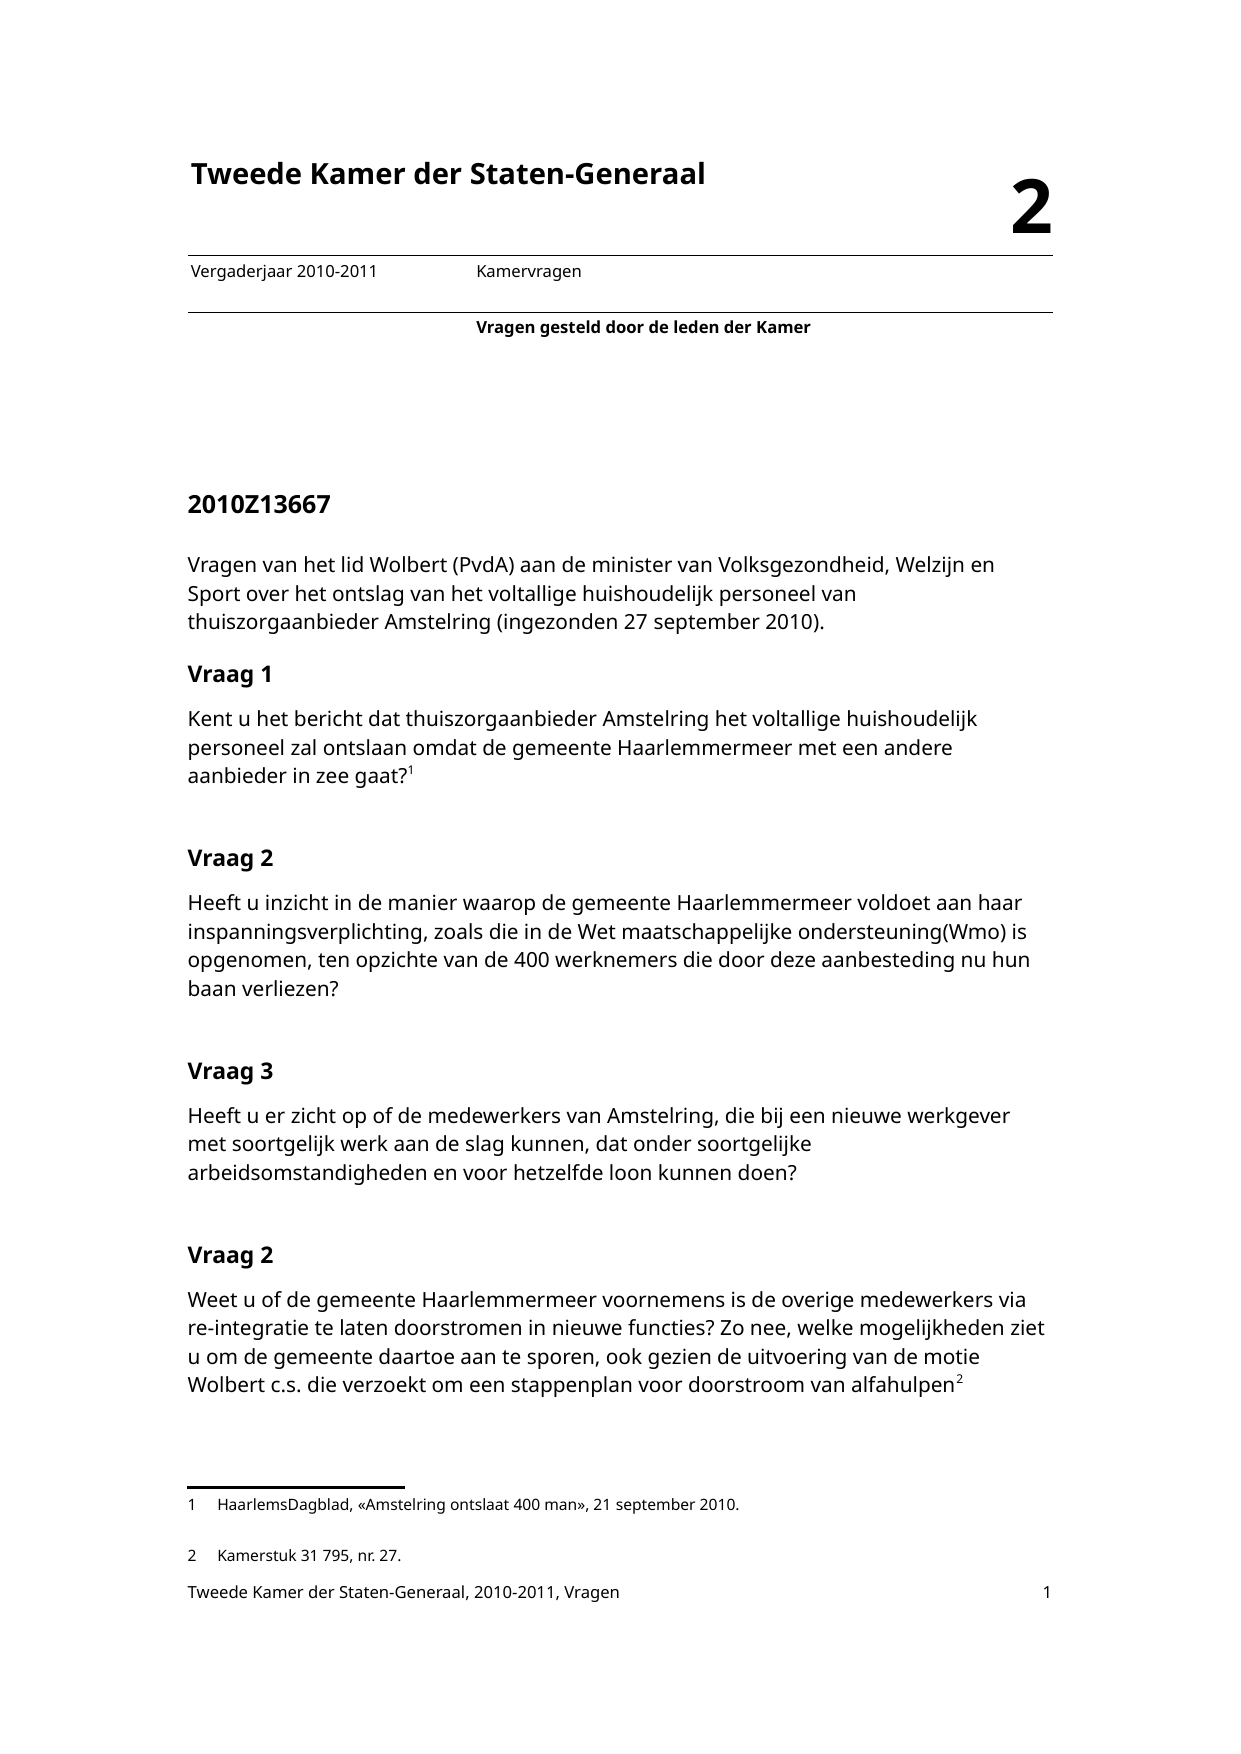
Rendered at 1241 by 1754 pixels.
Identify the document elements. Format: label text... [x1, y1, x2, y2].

table_cell Kamervragen [473, 256, 1053, 312]
table_header 2 [880, 150, 1053, 255]
subtitle Vraag 2 [187, 842, 1053, 873]
text Heeft u inzicht in de manier waarop de gemeente Haarlemmermeer voldoet aan haar inspanningsverplichting, zoals die in de Wet maatschappelijke ondersteuning(Wmo) is opgenomen, ten opzichte van de 400 werknemers die door deze aanbesteding nu hun baan verliezen? [187, 888, 1053, 1002]
text Kent u het bericht dat thuiszorgaanbieder Amstelring het voltallige huishoudelijk personeel zal ontslaan omdat de gemeente Haarlemmermeer met een andere aanbieder in zee gaat? [187, 704, 1053, 790]
text Vragen van het lid Wolbert (PvdA) aan de minister van Volksgezondheid, Welzijn en Sport over het ontslag van het voltallige huishoudelijk personeel van thuiszorgaanbieder Amstelring (ingezonden 27 september 2010). [187, 550, 1053, 636]
subtitle Vraag 2 [187, 1239, 1053, 1270]
text Weet u of de gemeente Haarlemmermeer voornemens is de overige medewerkers via re-integratie te laten doorstromen in nieuwe functies? Zo nee, welke mogelijkheden ziet u om de gemeente daartoe aan te sporen, ook gezien de uitvoering van de motie Wolbert c.s. die verzoekt om een stappenplan voor doorstroom van alfahulpen [187, 1285, 1053, 1399]
text Kamerstuk 31 795, nr. 27. [187, 1538, 1053, 1566]
text Heeft u er zicht op of de medewerkers van Amstelring, die bij een nieuwe werkgever met soortgelijk werk aan de slag kunnen, dat onder soortgelijke arbeidsomstandigheden en voor hetzelfde loon kunnen doen? [187, 1101, 1053, 1186]
table_cell Vragen gesteld door de leden der Kamer [473, 313, 1053, 339]
table_header Tweede Kamer der Staten-Generaal [188, 150, 879, 255]
text HaarlemsDagblad, «Amstelring ontslaat 400 man», 21 september 2010. [187, 1479, 1053, 1508]
subtitle Vraag 1 [187, 658, 1053, 689]
text 2010Z13667 [187, 487, 1053, 521]
table_cell [188, 313, 473, 339]
table_cell Vergaderjaar 2010-2011 [188, 256, 473, 312]
subtitle Vraag 3 [187, 1055, 1053, 1086]
